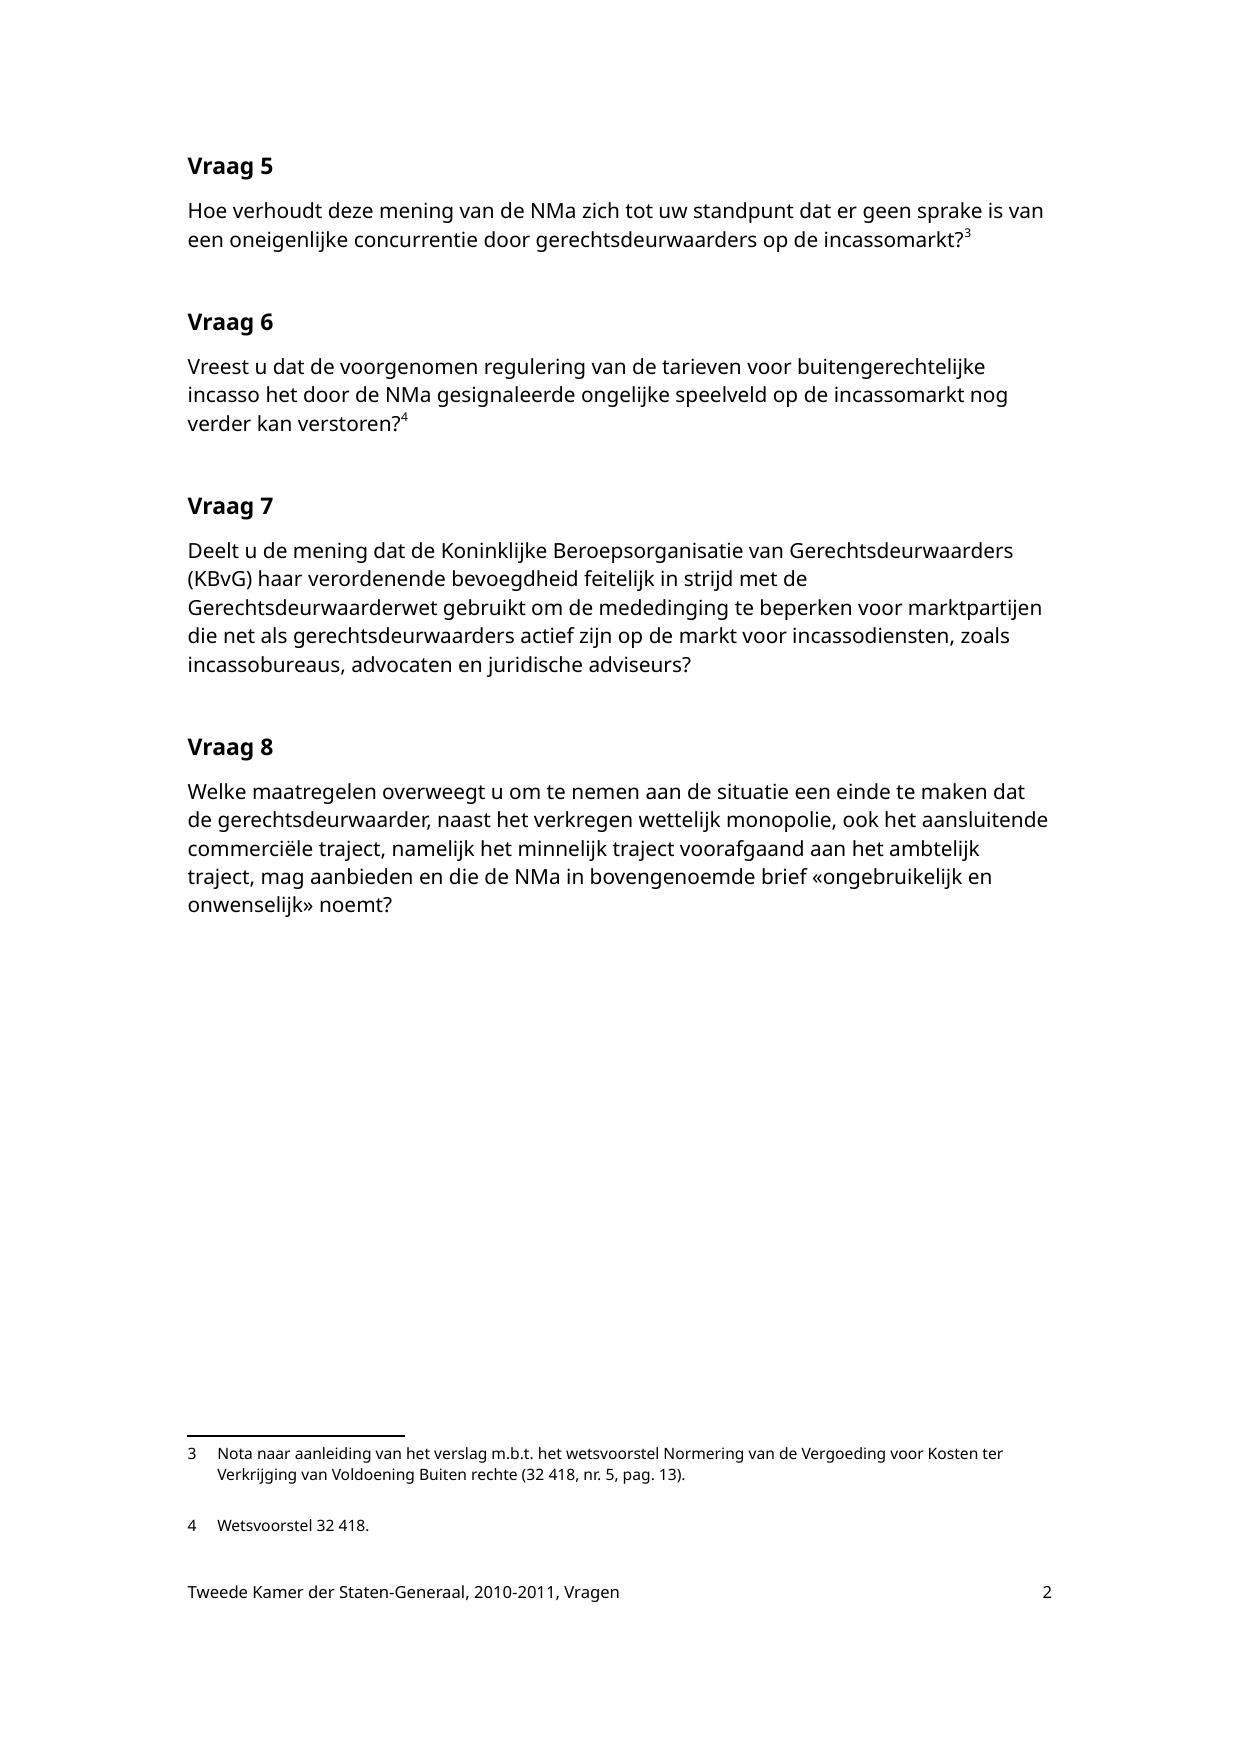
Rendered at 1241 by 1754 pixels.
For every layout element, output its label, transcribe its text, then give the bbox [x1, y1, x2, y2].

subtitle Vraag 8 [187, 731, 1053, 762]
subtitle Vraag 5 [187, 150, 1053, 181]
text Hoe verhoudt deze mening van de NMa zich tot uw standpunt dat er geen sprake is van een oneigenlijke concurrentie door gerechtsdeurwaarders op de incassomarkt? [187, 196, 1053, 253]
subtitle Vraag 6 [187, 306, 1053, 337]
subtitle Vraag 7 [187, 490, 1053, 521]
text Wetsvoorstel 32 418. [187, 1508, 1053, 1536]
text Deelt u de mening dat de Koninklijke Beroepsorganisatie van Gerechtsdeurwaarders (KBvG) haar verordenende bevoegdheid feitelijk in strijd met de Gerechtsdeurwaarderwet gebruikt om de mededinging te beperken voor marktpartijen die net als gerechtsdeurwaarders actief zijn op de markt voor incassodiensten, zoals incassobureaus, advocaten en juridische adviseurs? [187, 536, 1053, 678]
text Welke maatregelen overweegt u om te nemen aan de situatie een einde te maken dat de gerechtsdeurwaarder, naast het verkregen wettelijk monopolie, ook het aansluitende commerciële traject, namelijk het minnelijk traject voorafgaand aan het ambtelijk traject, mag aanbieden en die de NMa in bovengenoemde brief «ongebruikelijk en onwenselijk» noemt? [187, 777, 1053, 919]
text Nota naar aanleiding van het verslag m.b.t. het wetsvoorstel Normering van de Vergoeding voor Kosten ter Verkrijging van Voldoening Buiten rechte (32 418, nr. 5, pag. 13). [187, 1392, 1053, 1478]
text Vreest u dat de voorgenomen regulering van de tarieven voor buitengerechtelijke incasso het door de NMa gesignaleerde ongelijke speelveld op de incassomarkt nog verder kan verstoren? [187, 352, 1053, 437]
